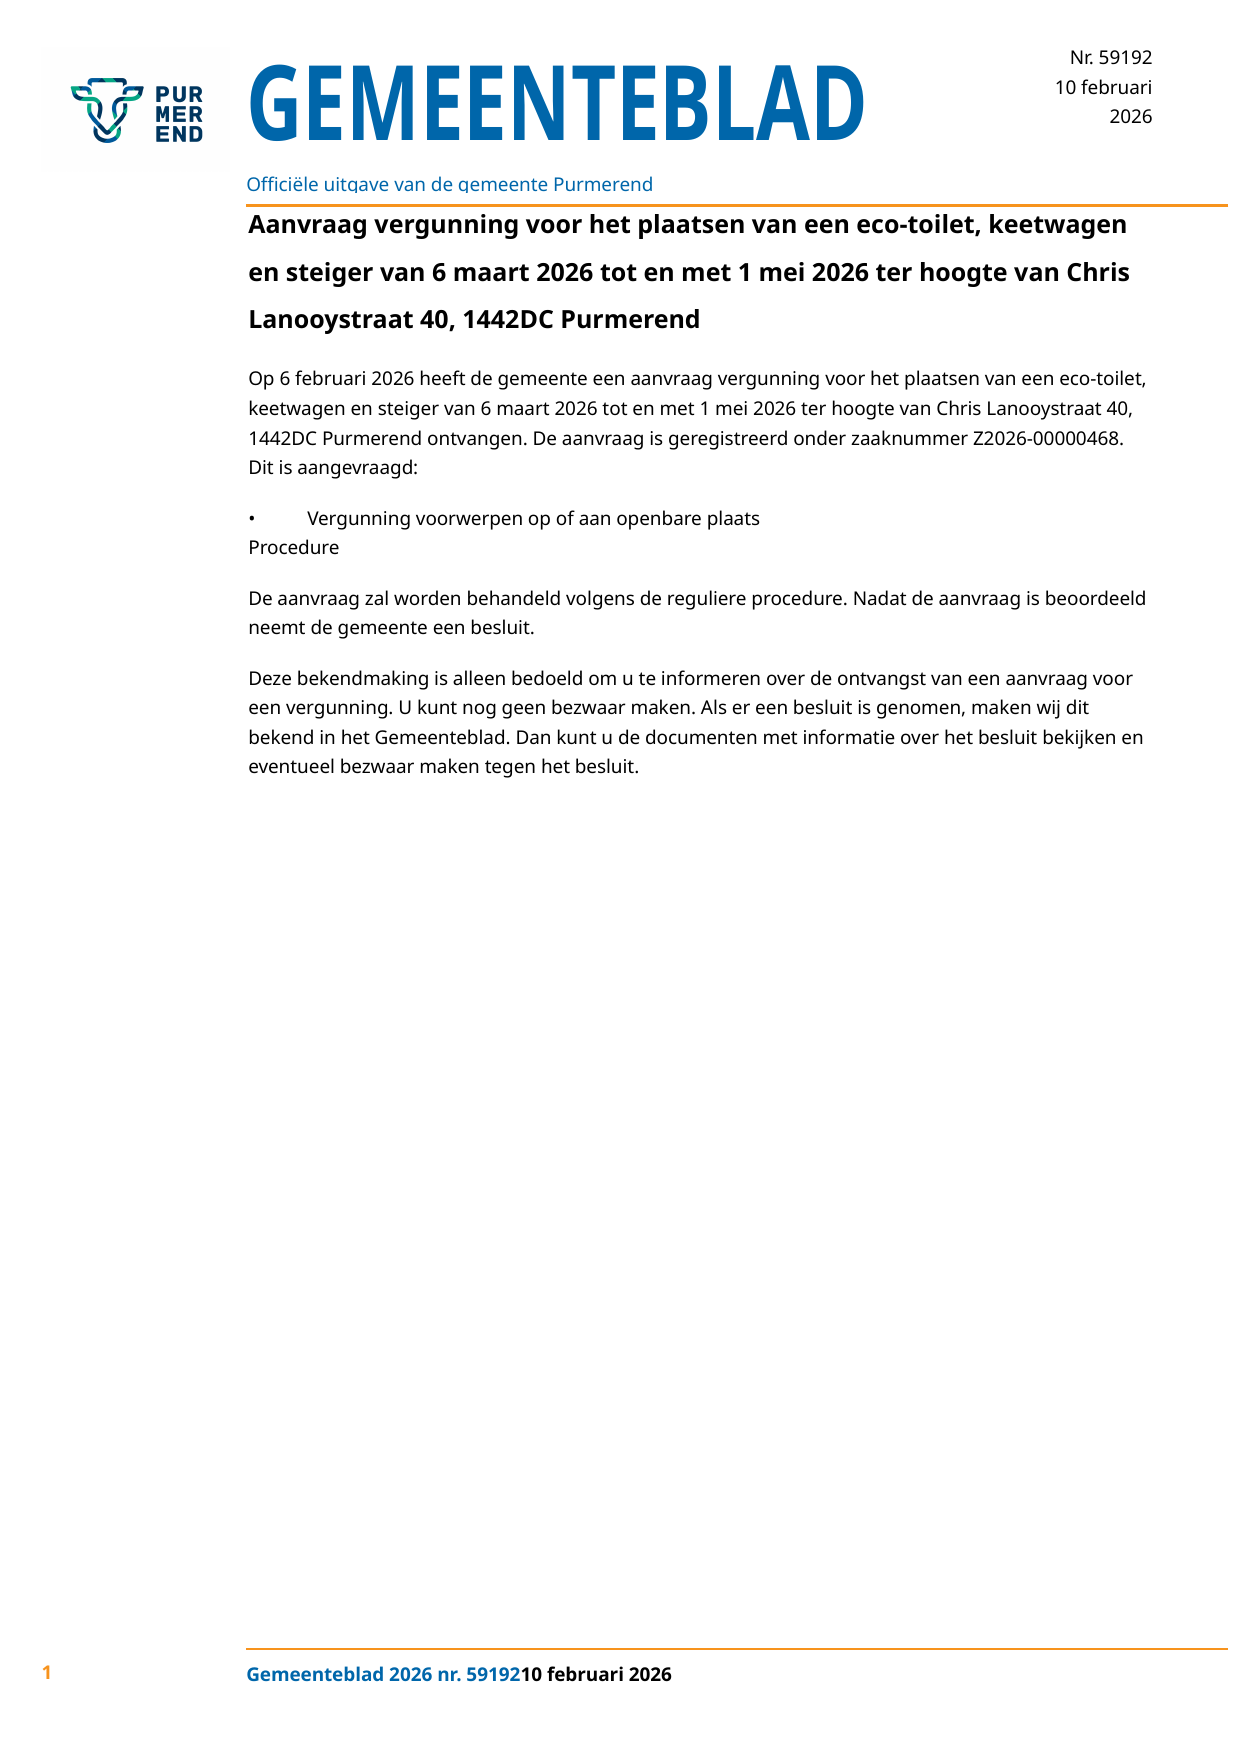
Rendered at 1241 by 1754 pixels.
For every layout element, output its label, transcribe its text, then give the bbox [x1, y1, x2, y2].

text De aanvraag zal worden behandeld volgens de reguliere procedure. Nadat de aanvraag is beoordeeld neemt de gemeente een besluit. [248, 585, 1152, 640]
text Op 6 februari 2026 heeft de gemeente een aanvraag vergunning voor het plaatsen van een eco-toilet, keetwagen en steiger van 6 maart 2026 tot en met 1 mei 2026 ter hoogte van Chris Lanooystraat 40, 1442DC Purmerend ontvangen. De aanvraag is geregistreerd onder zaaknummer Z2026-00000468. Dit is aangevraagd: [248, 366, 1152, 480]
list Vergunning voorwerpen op of aan openbare plaats [248, 505, 1152, 530]
text Aanvraag vergunning voor het plaatsen van een eco-toilet, keetwagen en steiger van 6 maart 2026 tot en met 1 mei 2026 ter hoogte van Chris Lanooystraat 40, 1442DC Purmerend [248, 207, 1152, 336]
picture [41, 47, 231, 172]
text Procedure [248, 534, 1152, 560]
text Deze bekendmaking is alleen bedoeld om u te informeren over de ontvangst van een aanvraag voor een vergunning. U kunt nog geen bezwaar maken. Als er een besluit is genomen, maken wij dit bekend in het Gemeenteblad. Dan kunt u de documenten met informatie over het besluit bekijken en eventueel bezwaar maken tegen het besluit. [248, 665, 1152, 779]
